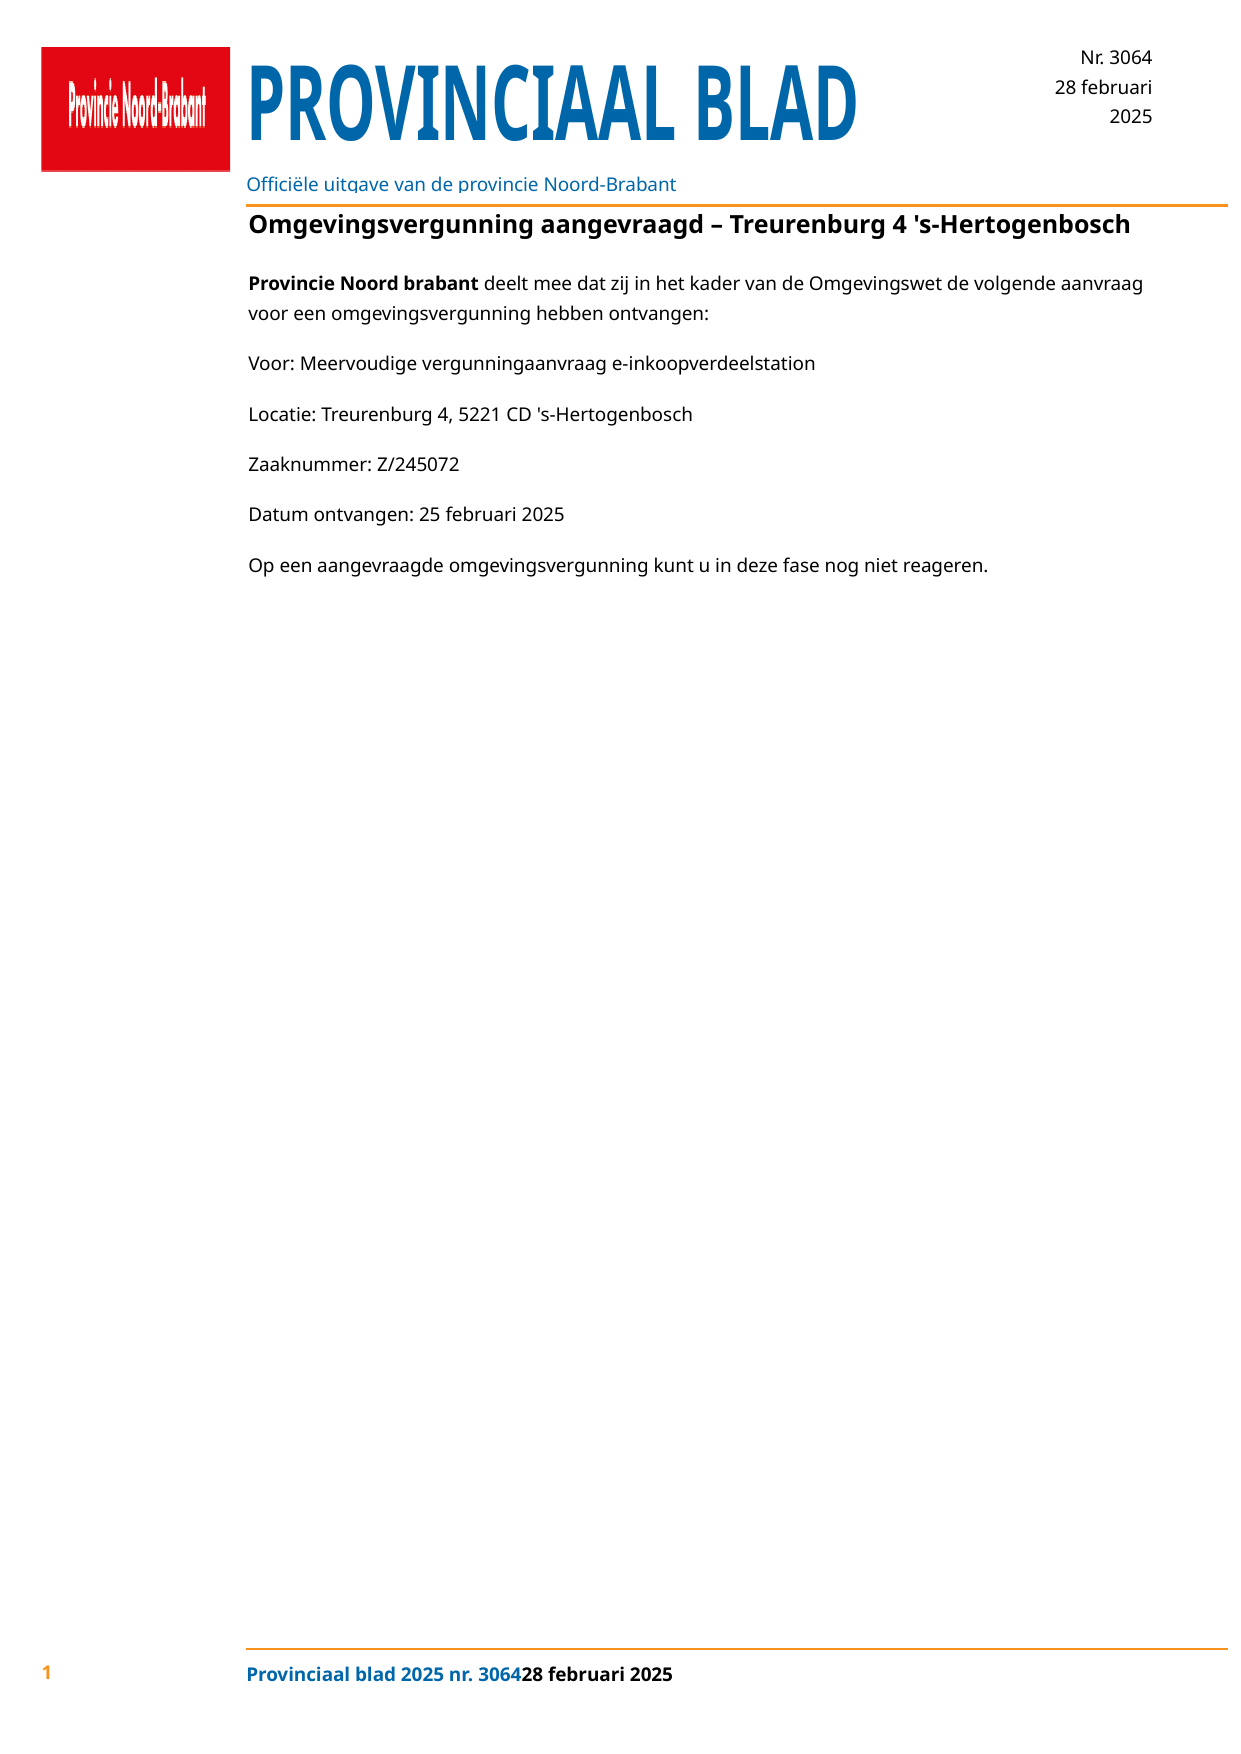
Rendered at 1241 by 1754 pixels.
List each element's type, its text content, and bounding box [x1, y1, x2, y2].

text Provincie Noord brabant deelt mee dat zij in het kader van de Omgevingswet de volgende aanvraag voor een omgevingsvergunning hebben ontvangen: [248, 270, 1152, 326]
text Omgevingsvergunning aangevraagd – Treurenburg 4 's-Hertogenbosch [248, 207, 1152, 241]
text Voor: Meervoudige vergunningaanvraag e-inkoopverdeelstation [248, 350, 1152, 376]
text Datum ontvangen: 25 februari 2025 [248, 502, 1152, 527]
text Op een aangevraagde omgevingsvergunning kunt u in deze fase nog niet reageren. [248, 552, 1152, 578]
picture [41, 47, 231, 172]
text Zaaknummer: Z/245072 [248, 451, 1152, 477]
text Locatie: Treurenburg 4, 5221 CD 's-Hertogenbosch [248, 401, 1152, 426]
